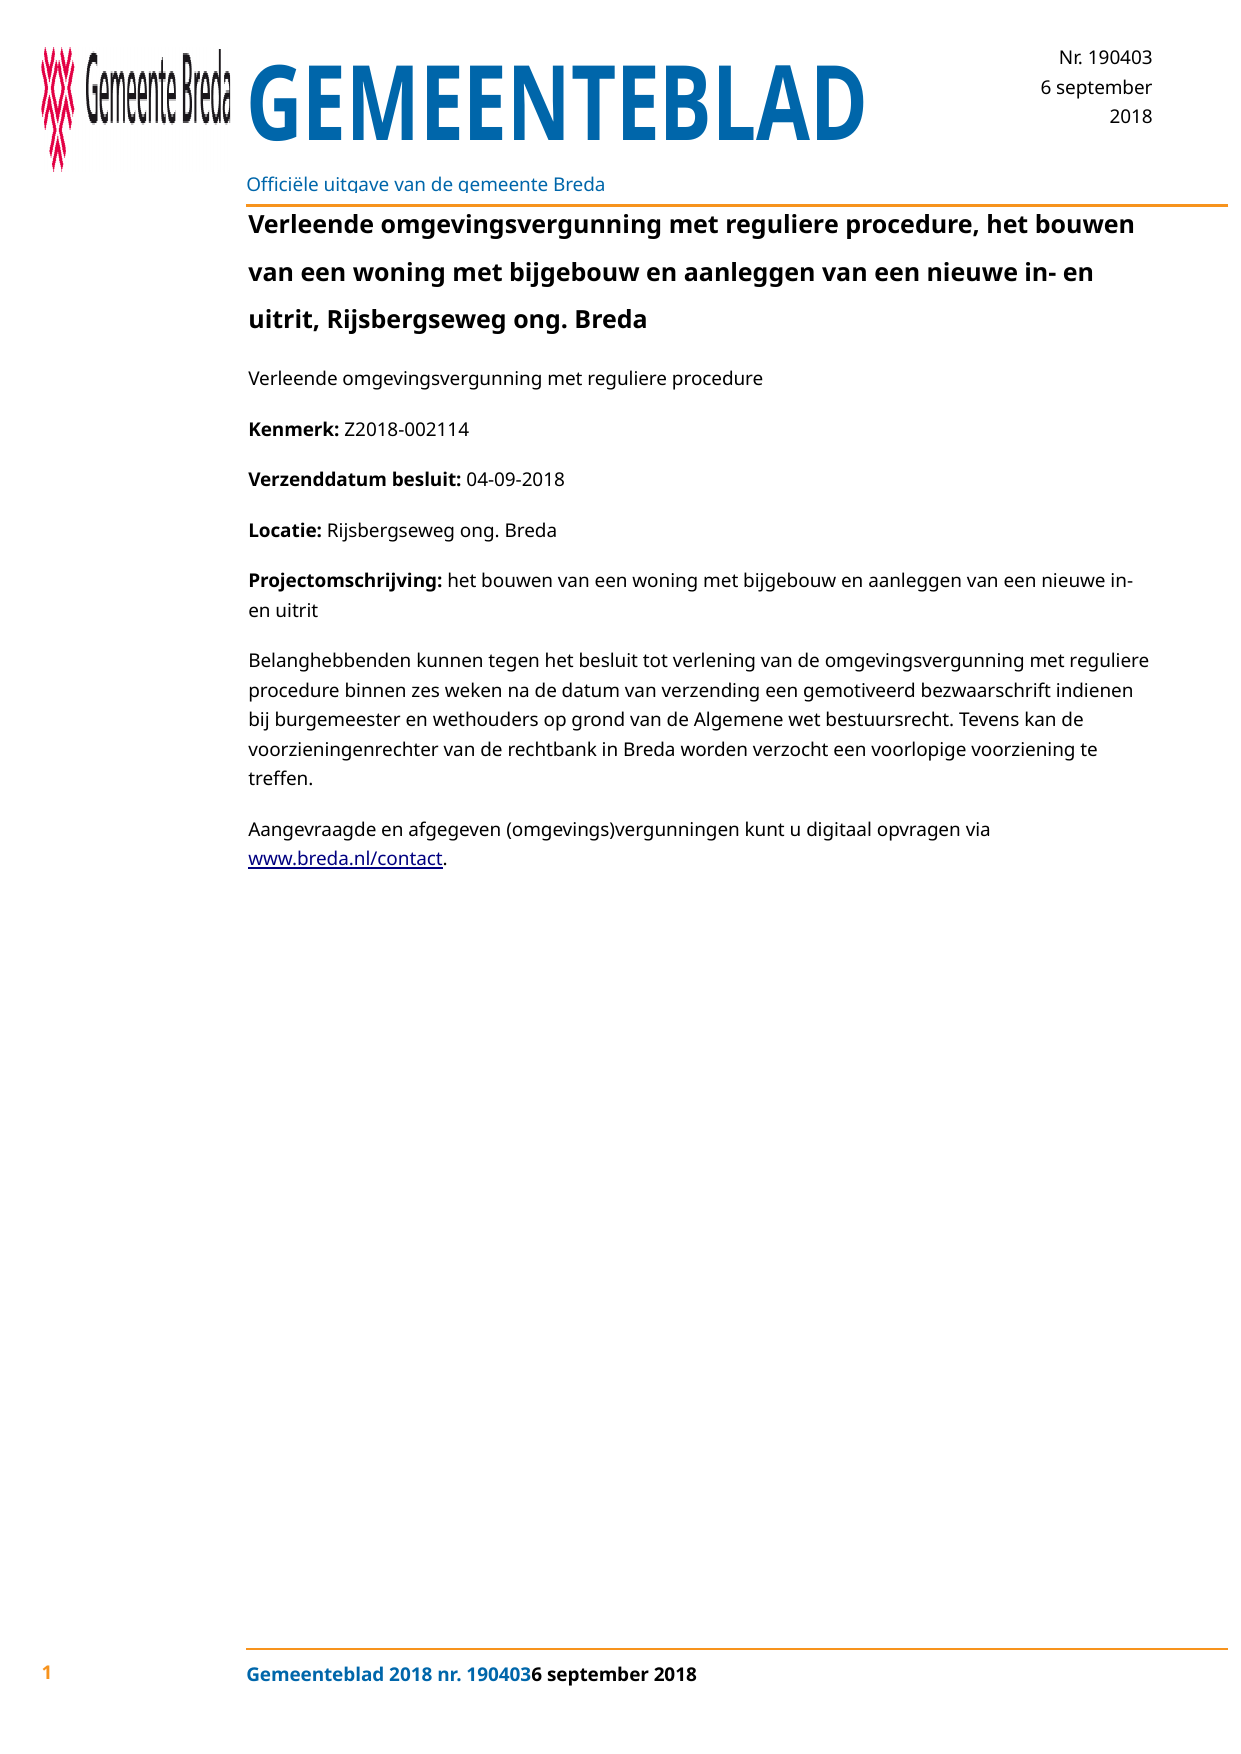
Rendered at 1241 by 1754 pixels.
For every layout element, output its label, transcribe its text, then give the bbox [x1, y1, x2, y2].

text Belanghebbenden kunnen tegen het besluit tot verlening van de omgevingsvergunning met reguliere procedure binnen zes weken na de datum van verzending een gemotiveerd bezwaarschrift indienen bij burgemeester en wethouders op grond van de Algemene wet bestuursrecht. Tevens kan de voorzieningenrechter van de rechtbank in Breda worden verzocht een voorlopige voorziening te treffen. [248, 647, 1152, 791]
text Verzenddatum besluit: 04-09-2018 [248, 466, 1152, 492]
text Projectomschrijving: het bouwen van een woning met bijgebouw en aanleggen van een nieuwe in- en uitrit [248, 567, 1152, 622]
text Kenmerk: Z2018-002114 [248, 416, 1152, 442]
text Locatie: Rijsbergseweg ong. Breda [248, 517, 1152, 542]
picture [41, 47, 231, 172]
text Verleende omgevingsvergunning met reguliere procedure, het bouwen van een woning met bijgebouw en aanleggen van een nieuwe in- en uitrit, Rijsbergseweg ong. Breda [248, 207, 1152, 336]
text Verleende omgevingsvergunning met reguliere procedure [248, 366, 1152, 391]
text Aangevraagde en afgegeven (omgevings)vergunningen kunt u digitaal opvragen via www.breda.nl/contact. [248, 816, 1152, 871]
